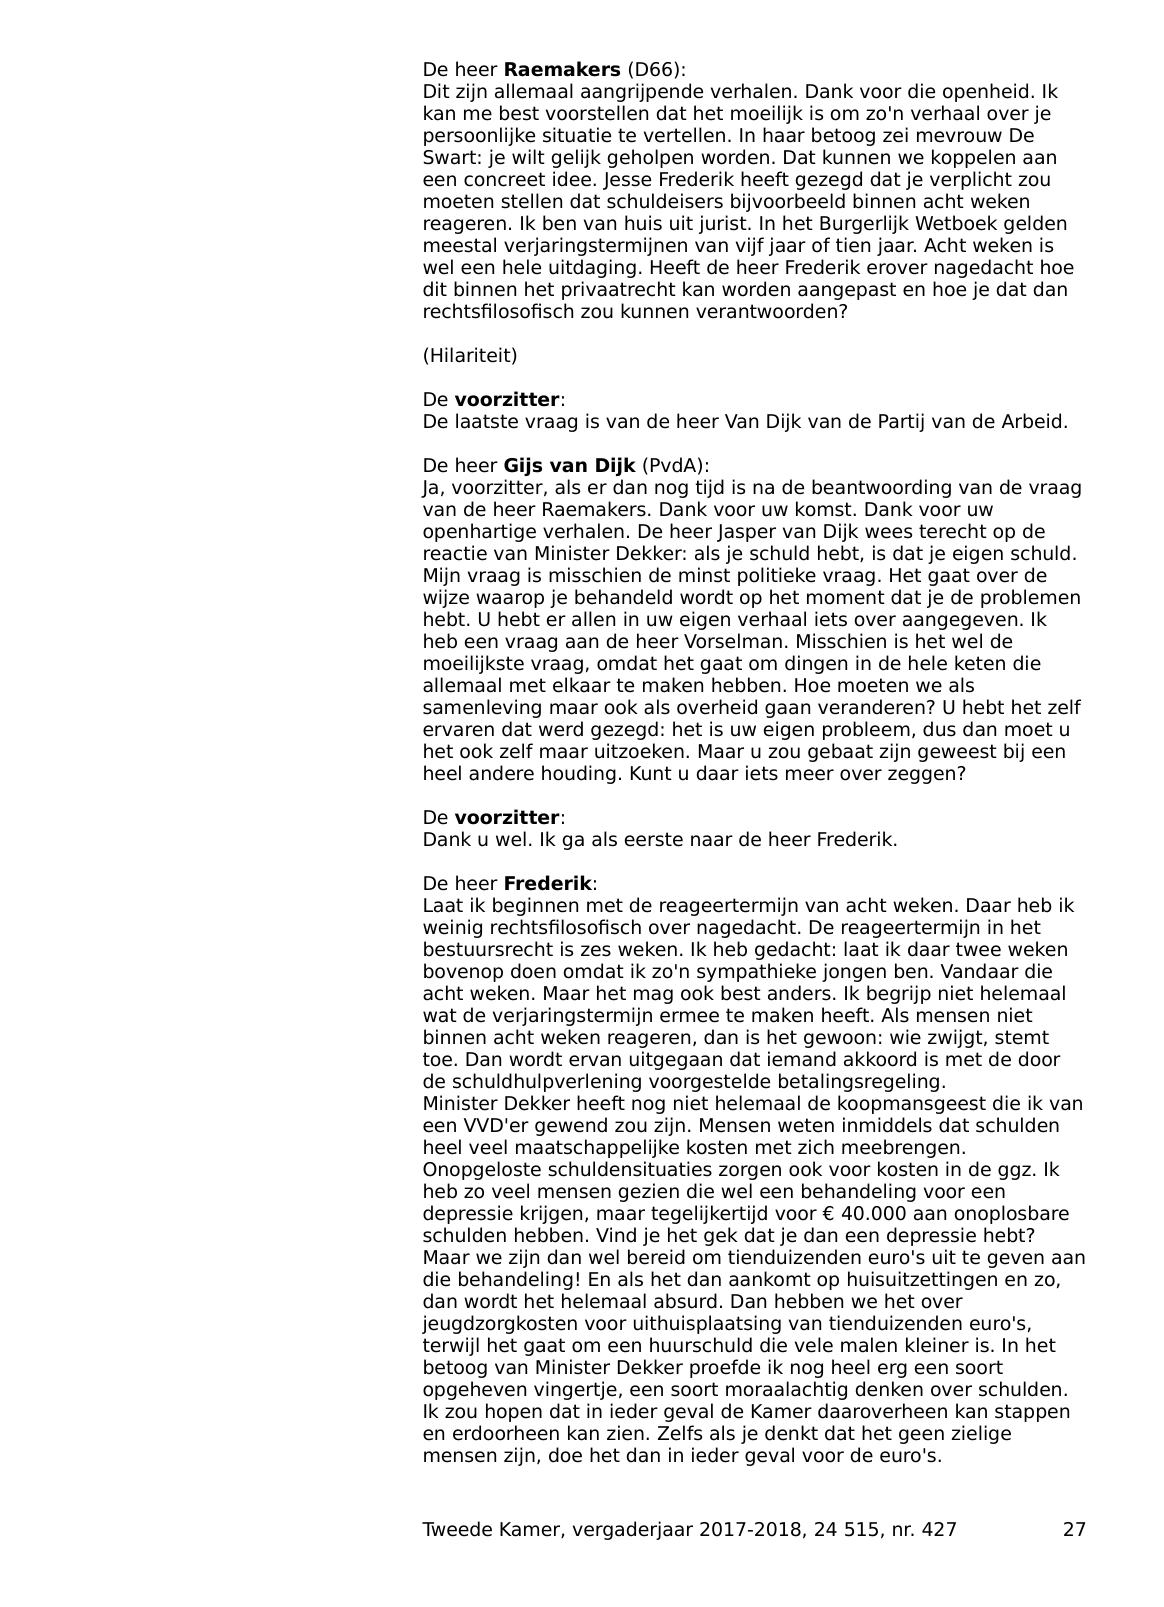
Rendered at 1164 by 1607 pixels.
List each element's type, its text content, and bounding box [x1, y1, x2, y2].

text Dit zijn allemaal aangrijpende verhalen. Dank voor die openheid. Ik kan me best voorstellen dat het moeilijk is om zo'n verhaal over je persoonlijke situatie te vertellen. In haar betoog zei mevrouw De Swart: je wilt gelijk geholpen worden. Dat kunnen we koppelen aan een concreet idee. Jesse Frederik heeft gezegd dat je verplicht zou moeten stellen dat schuldeisers bijvoorbeeld binnen acht weken reageren. Ik ben van huis uit jurist. In het Burgerlijk Wetboek gelden meestal verjaringstermijnen van vijf jaar of tien jaar. Acht weken is wel een hele uitdaging. Heeft de heer Frederik erover nagedacht hoe dit binnen het privaatrecht kan worden aangepast en hoe je dat dan rechtsfilosofisch zou kunnen verantwoorden? [422, 81, 1087, 323]
text Ja, voorzitter, als er dan nog tijd is na de beantwoording van de vraag van de heer Raemakers. Dank voor uw komst. Dank voor uw openhartige verhalen. De heer Jasper van Dijk wees terecht op de reactie van Minister Dekker: als je schuld hebt, is dat je eigen schuld. Mijn vraag is misschien de minst politieke vraag. Het gaat over de wijze waarop je behandeld wordt op het moment dat je de problemen hebt. U hebt er allen in uw eigen verhaal iets over aangegeven. Ik heb een vraag aan de heer Vorselman. Misschien is het wel de moeilijkste vraag, omdat het gaat om dingen in de hele keten die allemaal met elkaar te maken hebben. Hoe moeten we als samenleving maar ook als overheid gaan veranderen? U hebt het zelf ervaren dat werd gezegd: het is uw eigen probleem, dus dan moet u het ook zelf maar uitzoeken. Maar u zou gebaat zijn geweest bij een heel andere houding. Kunt u daar iets meer over zeggen? [422, 477, 1087, 785]
text Minister Dekker heeft nog niet helemaal de koopmansgeest die ik van een VVD'er gewend zou zijn. Mensen weten inmiddels dat schulden heel veel maatschappelijke kosten met zich meebrengen. Onopgeloste schuldensituaties zorgen ook voor kosten in de ggz. Ik heb zo veel mensen gezien die wel een behandeling voor een depressie krijgen, maar tegelijkertijd voor € 40.000 aan onoplosbare schulden hebben. Vind je het gek dat je dan een depressie hebt? Maar we zijn dan wel bereid om tienduizenden euro's uit te geven aan die behandeling! En als het dan aankomt op huisuitzettingen en zo, dan wordt het helemaal absurd. Dan hebben we het over jeugdzorgkosten voor uithuisplaatsing van tienduizenden euro's, terwijl het gaat om een huurschuld die vele malen kleiner is. In het betoog van Minister Dekker proefde ik nog heel erg een soort opgeheven vingertje, een soort moraalachtig denken over schulden. Ik zou hopen dat in ieder geval de Kamer daaroverheen kan stappen en erdoorheen kan zien. Zelfs als je denkt dat het geen zielige mensen zijn, doe het dan in ieder geval voor de euro's. [422, 1093, 1087, 1467]
text Dank u wel. Ik ga als eerste naar de heer Frederik. [422, 829, 1087, 851]
text De voorzitter: [422, 389, 1087, 411]
text Laat ik beginnen met de reageertermijn van acht weken. Daar heb ik weinig rechtsfilosofisch over nagedacht. De reageertermijn in het bestuursrecht is zes weken. Ik heb gedacht: laat ik daar twee weken bovenop doen omdat ik zo'n sympathieke jongen ben. Vandaar die acht weken. Maar het mag ook best anders. Ik begrijp niet helemaal wat de verjaringstermijn ermee te maken heeft. Als mensen niet binnen acht weken reageren, dan is het gewoon: wie zwijgt, stemt toe. Dan wordt ervan uitgegaan dat iemand akkoord is met de door de schuldhulpverlening voorgestelde betalingsregeling. [422, 895, 1087, 1093]
text De voorzitter: [422, 807, 1087, 829]
text De heer Frederik: [422, 873, 1087, 895]
text De heer Gijs van Dijk (PvdA): [422, 455, 1087, 477]
text (Hilariteit) [422, 345, 1087, 367]
text De heer Raemakers (D66): [422, 59, 1087, 81]
text De laatste vraag is van de heer Van Dijk van de Partij van de Arbeid. [422, 411, 1087, 433]
